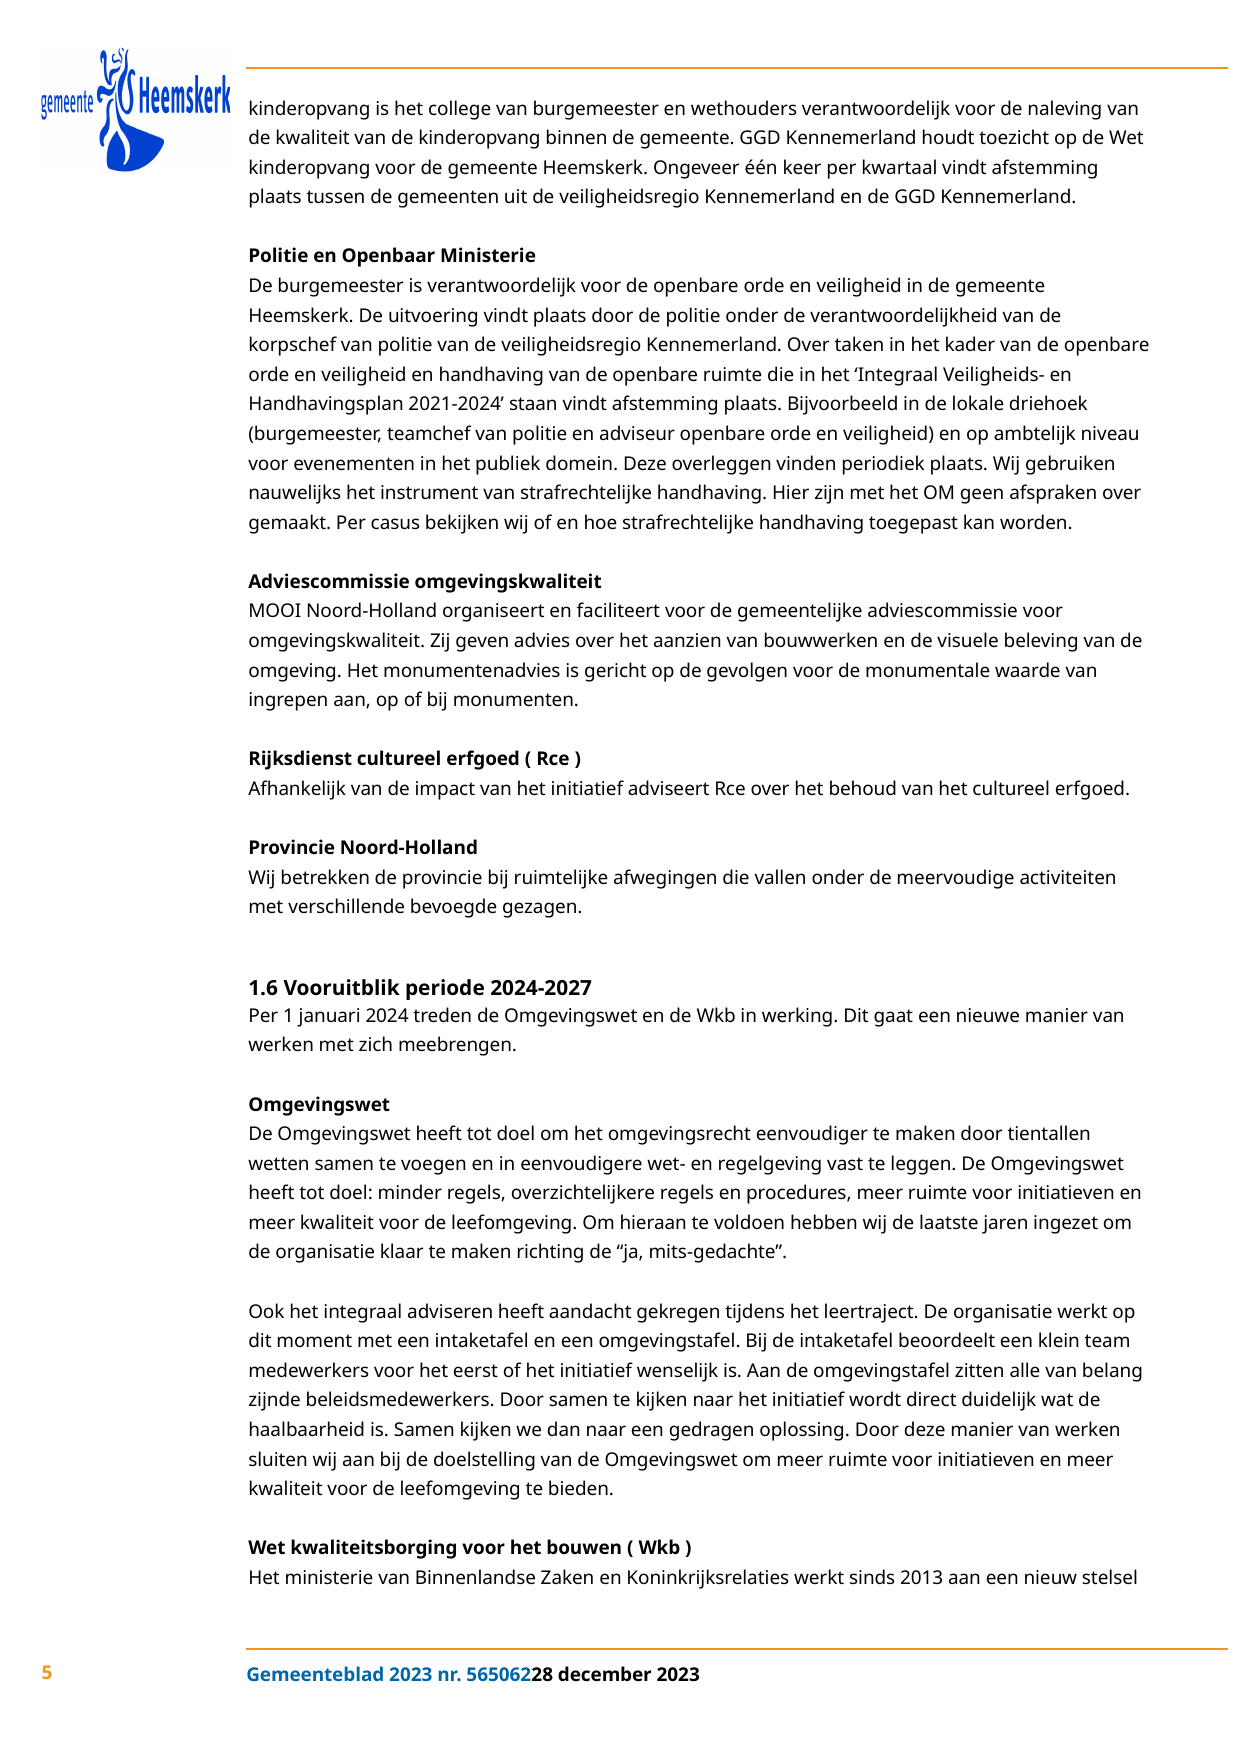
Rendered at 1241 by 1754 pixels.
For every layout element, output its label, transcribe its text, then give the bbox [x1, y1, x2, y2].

text Het ministerie van Binnenlandse Zaken en Koninkrijksrelaties werkt sinds 2013 aan een nieuw stelsel [248, 1564, 1152, 1590]
text MOOI Noord-Holland organiseert en faciliteert voor de gemeentelijke adviescommissie voor omgevingskwaliteit. Zij geven advies over het aanzien van bouwwerken en de visuele beleving van de omgeving. Het monumentenadvies is gericht op de gevolgen voor de monumentale waarde van ingrepen aan, op of bij monumenten. [248, 598, 1152, 712]
text Adviescommissie omgevingskwaliteit [248, 568, 1152, 594]
text De burgemeester is verantwoordelijk voor de openbare orde en veiligheid in de gemeente Heemskerk. De uitvoering vindt plaats door de politie onder de verantwoordelijkheid van de korpschef van politie van de veiligheidsregio Kennemerland. Over taken in het kader van de openbare orde en veiligheid en handhaving van de openbare ruimte die in het ‘Integraal Veiligheids- en Handhavingsplan 2021-2024’ staan vindt afstemming plaats. Bijvoorbeeld in de lokale driehoek (burgemeester, teamchef van politie en adviseur openbare orde en veiligheid) en op ambtelijk niveau voor evenementen in het publiek domein. Deze overleggen vinden periodiek plaats. Wij gebruiken nauwelijks het instrument van strafrechtelijke handhaving. Hier zijn met het OM geen afspraken over gemaakt. Per casus bekijken wij of en hoe strafrechtelijke handhaving toegepast kan worden. [248, 272, 1152, 535]
text Provincie Noord-Holland [248, 834, 1152, 860]
text Rijksdienst cultureel erfgoed ( Rce ) [248, 746, 1152, 771]
text kinderopvang is het college van burgemeester en wethouders verantwoordelijk voor de naleving van de kwaliteit van de kinderopvang binnen de gemeente. GGD Kennemerland houdt toezicht op de Wet kinderopvang voor de gemeente Heemskerk. Ongeveer één keer per kwartaal vindt afstemming plaats tussen de gemeenten uit de veiligheidsregio Kennemerland en de GGD Kennemerland. [248, 95, 1152, 209]
text 1.6 Vooruitblik periode 2024-2027 [248, 973, 1152, 1002]
text Wij betrekken de provincie bij ruimtelijke afwegingen die vallen onder de meervoudige activiteiten met verschillende bevoegde gezagen. [248, 864, 1152, 919]
text Politie en Openbaar Ministerie [248, 243, 1152, 268]
text Wet kwaliteitsborging voor het bouwen ( Wkb ) [248, 1534, 1152, 1560]
text Per 1 januari 2024 treden de Omgevingswet en de Wkb in werking. Dit gaat een nieuwe manier van werken met zich meebrengen. [248, 1002, 1152, 1057]
picture [41, 47, 231, 172]
text Afhankelijk van de impact van het initiatief adviseert Rce over het behoud van het cultureel erfgoed. [248, 775, 1152, 801]
text Ook het integraal adviseren heeft aandacht gekregen tijdens het leertraject. De organisatie werkt op dit moment met een intaketafel en een omgevingstafel. Bij de intaketafel beoordeelt een klein team medewerkers voor het eerst of het initiatief wenselijk is. Aan de omgevingstafel zitten alle van belang zijnde beleidsmedewerkers. Door samen te kijken naar het initiatief wordt direct duidelijk wat de haalbaarheid is. Samen kijken we dan naar een gedragen oplossing. Door deze manier van werken sluiten wij aan bij de doelstelling van de Omgevingswet om meer ruimte voor initiatieven en meer kwaliteit voor de leefomgeving te bieden. [248, 1298, 1152, 1501]
text De Omgevingswet heeft tot doel om het omgevingsrecht eenvoudiger te maken door tientallen wetten samen te voegen en in eenvoudigere wet- en regelgeving vast te leggen. De Omgevingswet heeft tot doel: minder regels, overzichtelijkere regels en procedures, meer ruimte voor initiatieven en meer kwaliteit voor de leefomgeving. Om hieraan te voldoen hebben wij de laatste jaren ingezet om de organisatie klaar te maken richting de “ja, mits-gedachte”. [248, 1120, 1152, 1264]
text Omgevingswet [248, 1091, 1152, 1116]
